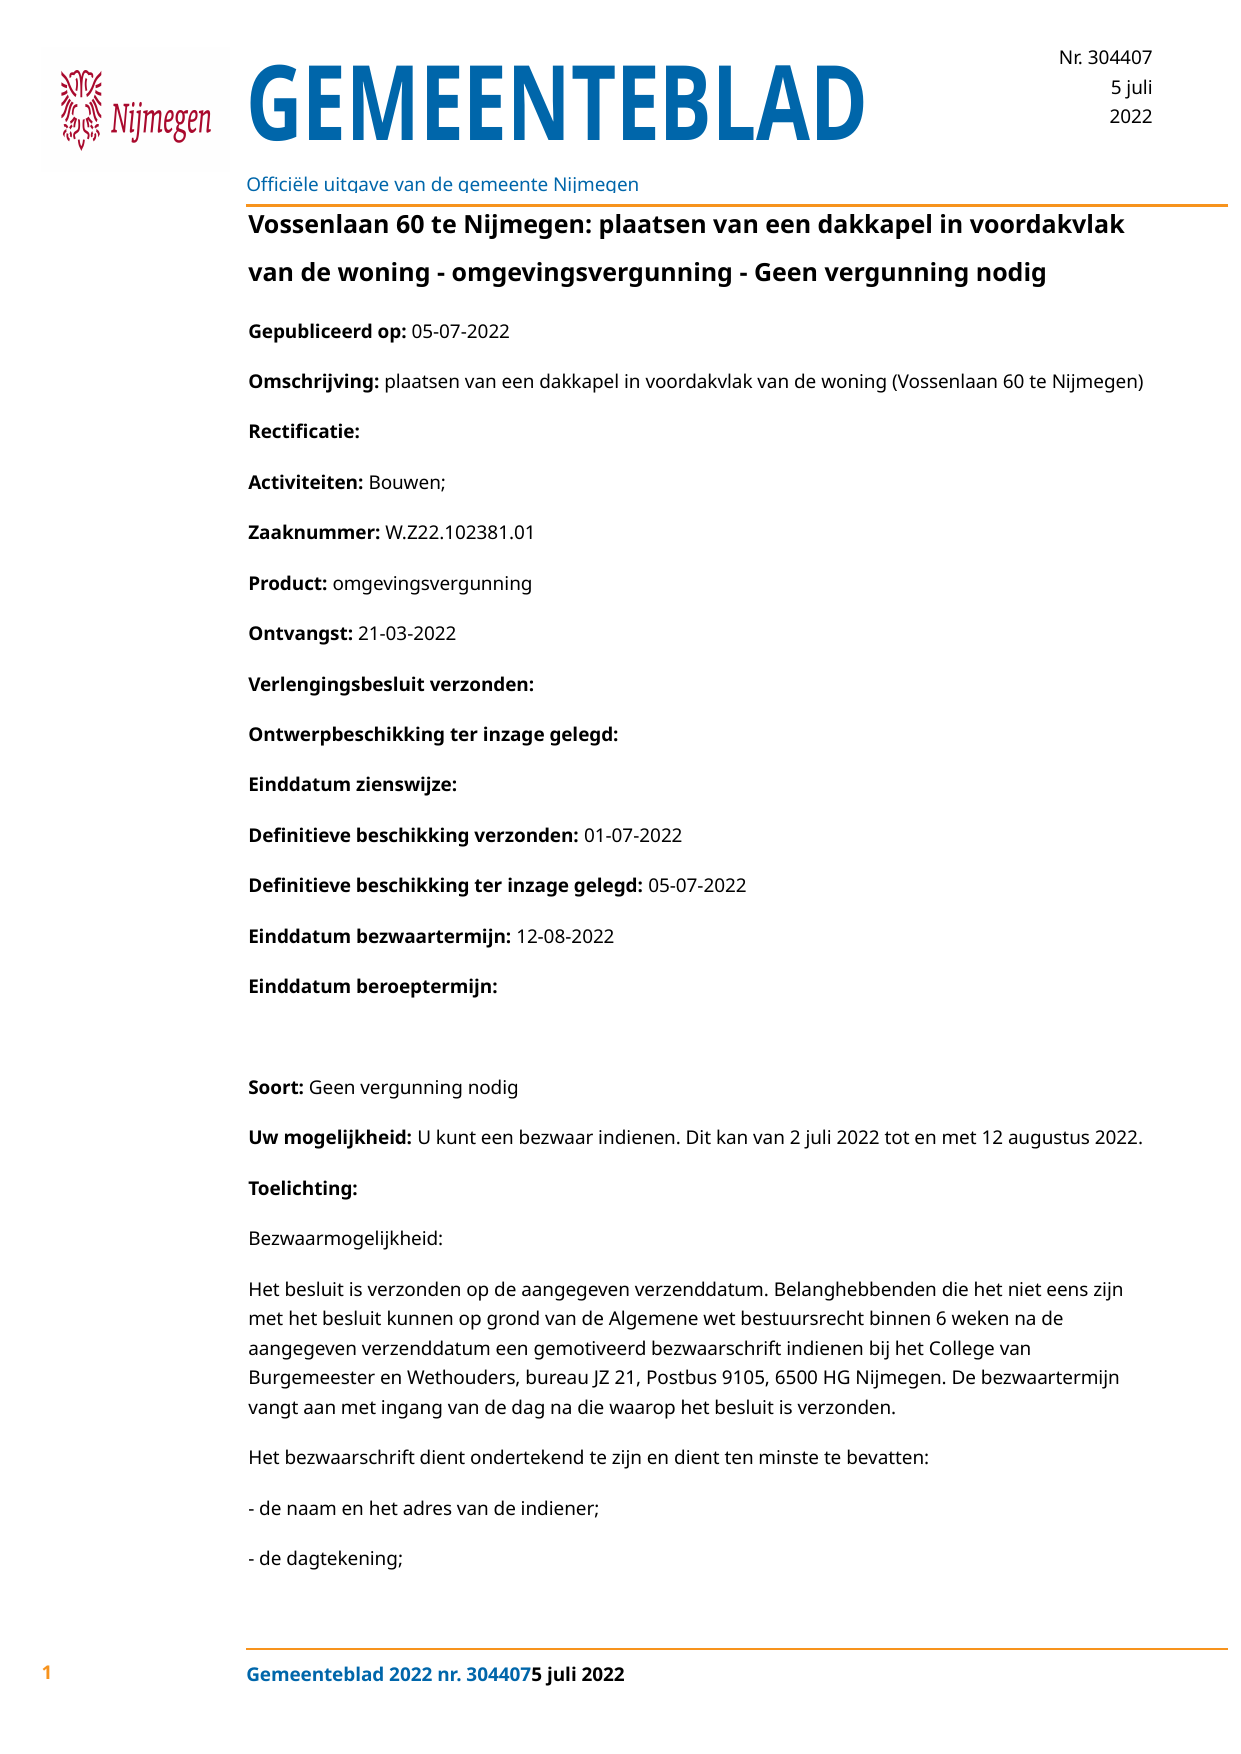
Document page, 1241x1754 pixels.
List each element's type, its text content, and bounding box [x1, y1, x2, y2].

text Product: omgevingsvergunning [248, 570, 1152, 596]
text Het bezwaarschrift dient ondertekend te zijn en dient ten minste te bevatten: [248, 1444, 1152, 1470]
text Uw mogelijkheid: U kunt een bezwaar indienen. Dit kan van 2 juli 2022 tot en met 12 augustus 2022. [248, 1124, 1152, 1150]
text Soort: Geen vergunning nodig [248, 1074, 1152, 1100]
text Bezwaarmogelijkheid: [248, 1225, 1152, 1251]
picture [41, 47, 231, 172]
text Definitieve beschikking ter inzage gelegd: 05-07-2022 [248, 872, 1152, 898]
text - de dagtekening; [248, 1545, 1152, 1571]
text Einddatum bezwaartermijn: 12-08-2022 [248, 923, 1152, 949]
text Einddatum beroeptermijn: [248, 973, 1152, 999]
text Ontwerpbeschikking ter inzage gelegd: [248, 721, 1152, 747]
text Verlengingsbesluit verzonden: [248, 671, 1152, 697]
text Vossenlaan 60 te Nijmegen: plaatsen van een dakkapel in voordakvlak van de woning - omgevingsvergunning - Geen vergunning nodig [248, 207, 1152, 288]
text Activiteiten: Bouwen; [248, 469, 1152, 495]
text Rectificatie: [248, 419, 1152, 444]
text Einddatum zienswijze: [248, 772, 1152, 797]
text Ontvangst: 21-03-2022 [248, 620, 1152, 646]
text - de naam en het adres van de indiener; [248, 1495, 1152, 1521]
text Zaaknummer: W.Z22.102381.01 [248, 519, 1152, 545]
text Omschrijving: plaatsen van een dakkapel in voordakvlak van de woning (Vossenlaan 60 te Nijmegen) [248, 368, 1152, 394]
text Het besluit is verzonden op de aangegeven verzenddatum. Belanghebbenden die het niet eens zijn met het besluit kunnen op grond van de Algemene wet bestuursrecht binnen 6 weken na de aangegeven verzenddatum een gemotiveerd bezwaarschrift indienen bij het College van Burgemeester en Wethouders, bureau JZ 21, Postbus 9105, 6500 HG Nijmegen. De bezwaartermijn vangt aan met ingang van de dag na die waarop het besluit is verzonden. [248, 1276, 1152, 1420]
text Toelichting: [248, 1175, 1152, 1201]
text Definitieve beschikking verzonden: 01-07-2022 [248, 822, 1152, 848]
text Gepubliceerd op: 05-07-2022 [248, 318, 1152, 344]
